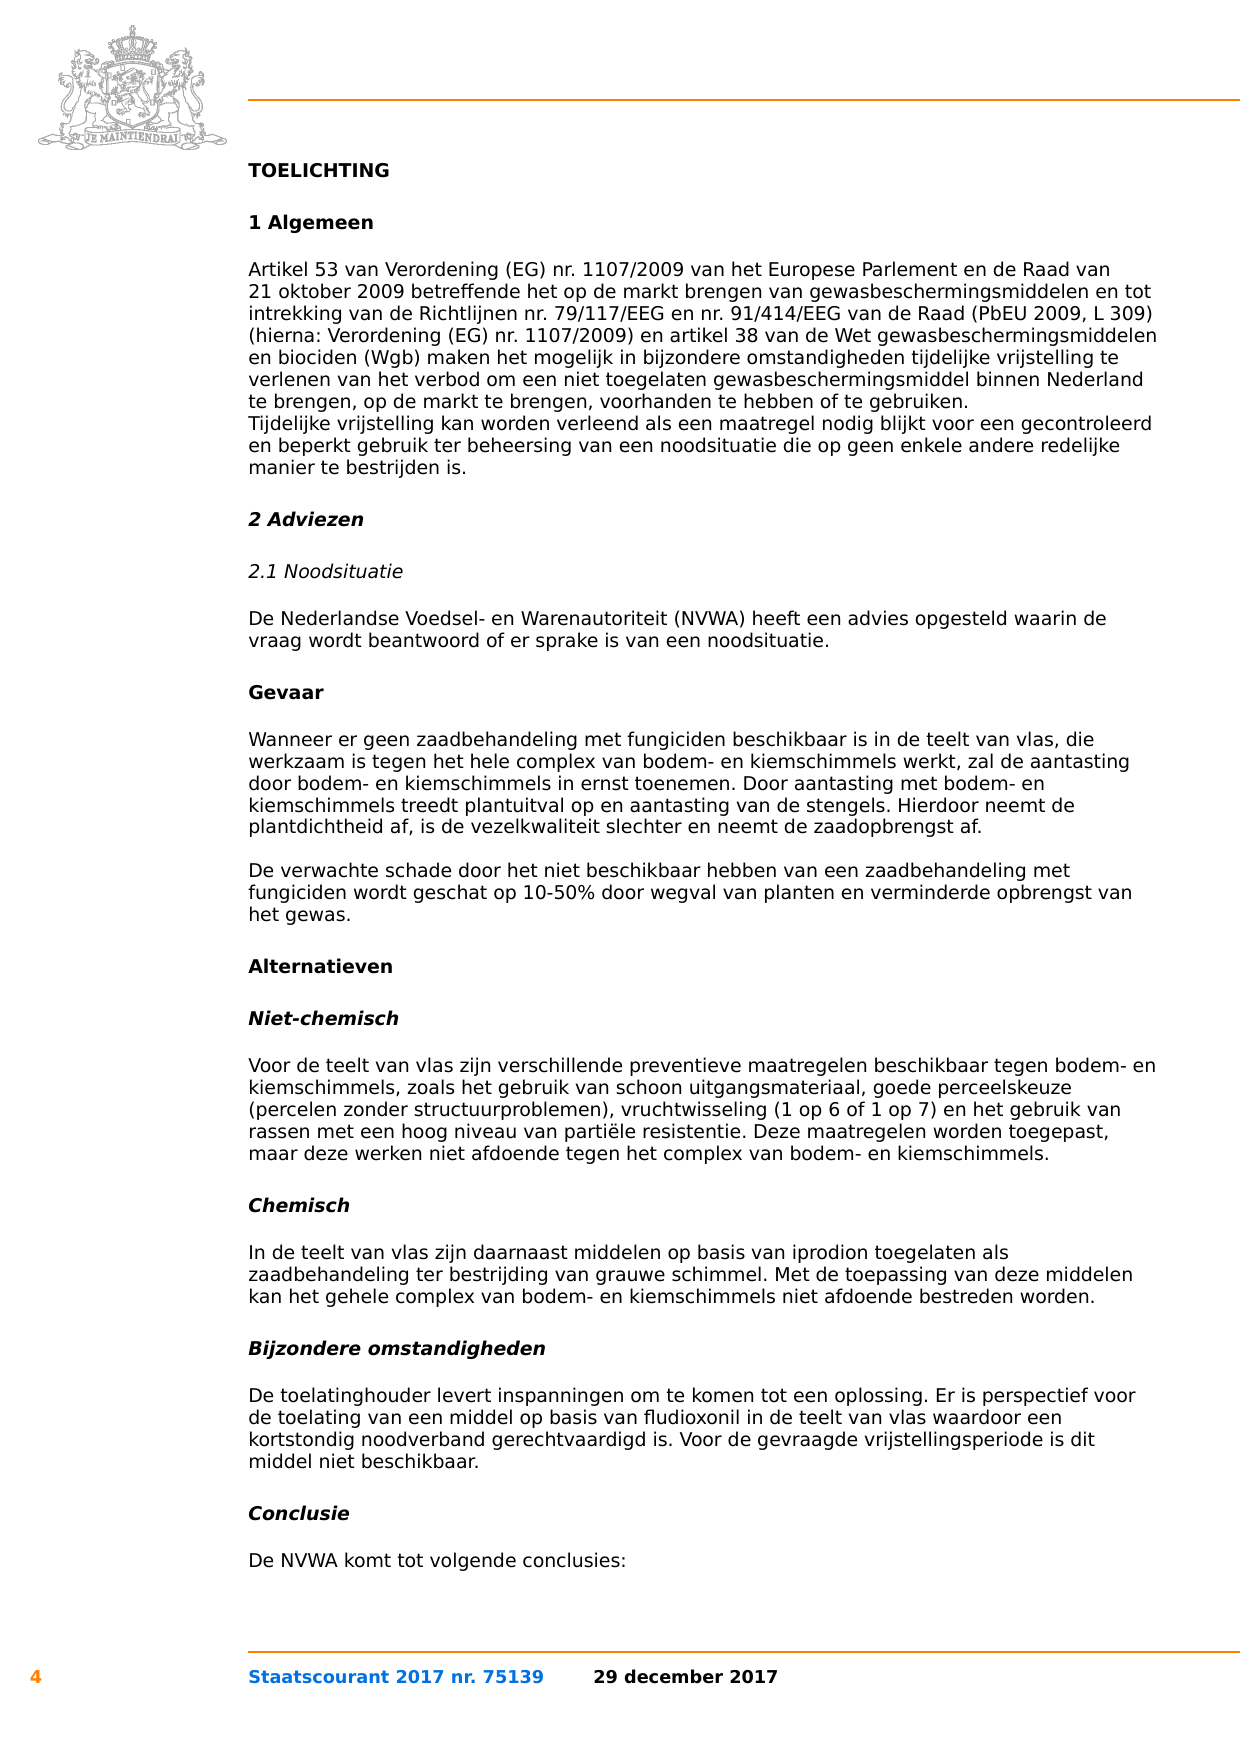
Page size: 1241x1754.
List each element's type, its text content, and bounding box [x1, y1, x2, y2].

subtitle Alternatieven [248, 956, 1163, 978]
picture [38, 25, 227, 150]
subtitle 2 Adviezen [248, 509, 1163, 531]
text De NVWA komt tot volgende conclusies: [248, 1550, 1163, 1572]
subtitle 2.1 Noodsituatie [248, 561, 1163, 583]
text De Nederlandse Voedsel- en Warenautoriteit (NVWA) heeft een advies opgesteld waarin de vraag wordt beantwoord of er sprake is van een noodsituatie. [248, 608, 1163, 652]
text Wanneer er geen zaadbehandeling met fungiciden beschikbaar is in de teelt van vlas, die werkzaam is tegen het hele complex van bodem- en kiemschimmels werkt, zal de aantasting door bodem- en kiemschimmels in ernst toenemen. Door aantasting met bodem- en kiemschimmels treedt plantuitval op en aantasting van de stengels. Hierdoor neemt de plantdichtheid af, is de vezelkwaliteit slechter en neemt de zaadopbrengst af. [248, 728, 1163, 838]
subtitle 1 Algemeen [248, 212, 1163, 234]
subtitle Bijzondere omstandigheden [248, 1338, 1163, 1360]
subtitle TOELICHTING [248, 160, 1163, 182]
subtitle Niet-chemisch [248, 1008, 1163, 1030]
text De verwachte schade door het niet beschikbaar hebben van een zaadbehandeling met fungiciden wordt geschat op 10-50% door wegval van planten en verminderde opbrengst van het gewas. [248, 860, 1163, 926]
text De toelatinghouder levert inspanningen om te komen tot een oplossing. Er is perspectief voor de toelating van een middel op basis van fludioxonil in de teelt van vlas waardoor een kortstondig noodverband gerechtvaardigd is. Voor de gevraagde vrijstellingsperiode is dit middel niet beschikbaar. [248, 1385, 1163, 1473]
subtitle Gevaar [248, 682, 1163, 703]
text Artikel 53 van Verordening (EG) nr. 1107/2009 van het Europese Parlement en de Raad van 21 oktober 2009 betreffende het op de markt brengen van gewasbeschermingsmiddelen en tot intrekking van de Richtlijnen nr. 79/117/EEG en nr. 91/414/EEG van de Raad (PbEU 2009, L 309) (hierna: Verordening (EG) nr. 1107/2009) en artikel 38 van de Wet gewasbeschermingsmiddelen en biociden (Wgb) maken het mogelijk in bijzondere omstandigheden tijdelijke vrijstelling te verlenen van het verbod om een niet toegelaten gewasbeschermingsmiddel binnen Nederland te brengen, op de markt te brengen, voorhanden te hebben of te gebruiken. [248, 259, 1163, 413]
subtitle Conclusie [248, 1503, 1163, 1525]
text Voor de teelt van vlas zijn verschillende preventieve maatregelen beschikbaar tegen bodem- en kiemschimmels, zoals het gebruik van schoon uitgangsmateriaal, goede perceelskeuze (percelen zonder structuurproblemen), vruchtwisseling (1 op 6 of 1 op 7) en het gebruik van rassen met een hoog niveau van partiële resistentie. Deze maatregelen worden toegepast, maar deze werken niet afdoende tegen het complex van bodem- en kiemschimmels. [248, 1055, 1163, 1165]
subtitle Chemisch [248, 1195, 1163, 1217]
text Tijdelijke vrijstelling kan worden verleend als een maatregel nodig blijkt voor een gecontroleerd en beperkt gebruik ter beheersing van een noodsituatie die op geen enkele andere redelijke manier te bestrijden is. [248, 413, 1163, 479]
text In de teelt van vlas zijn daarnaast middelen op basis van iprodion toegelaten als zaadbehandeling ter bestrijding van grauwe schimmel. Met de toepassing van deze middelen kan het gehele complex van bodem- en kiemschimmels niet afdoende bestreden worden. [248, 1242, 1163, 1308]
